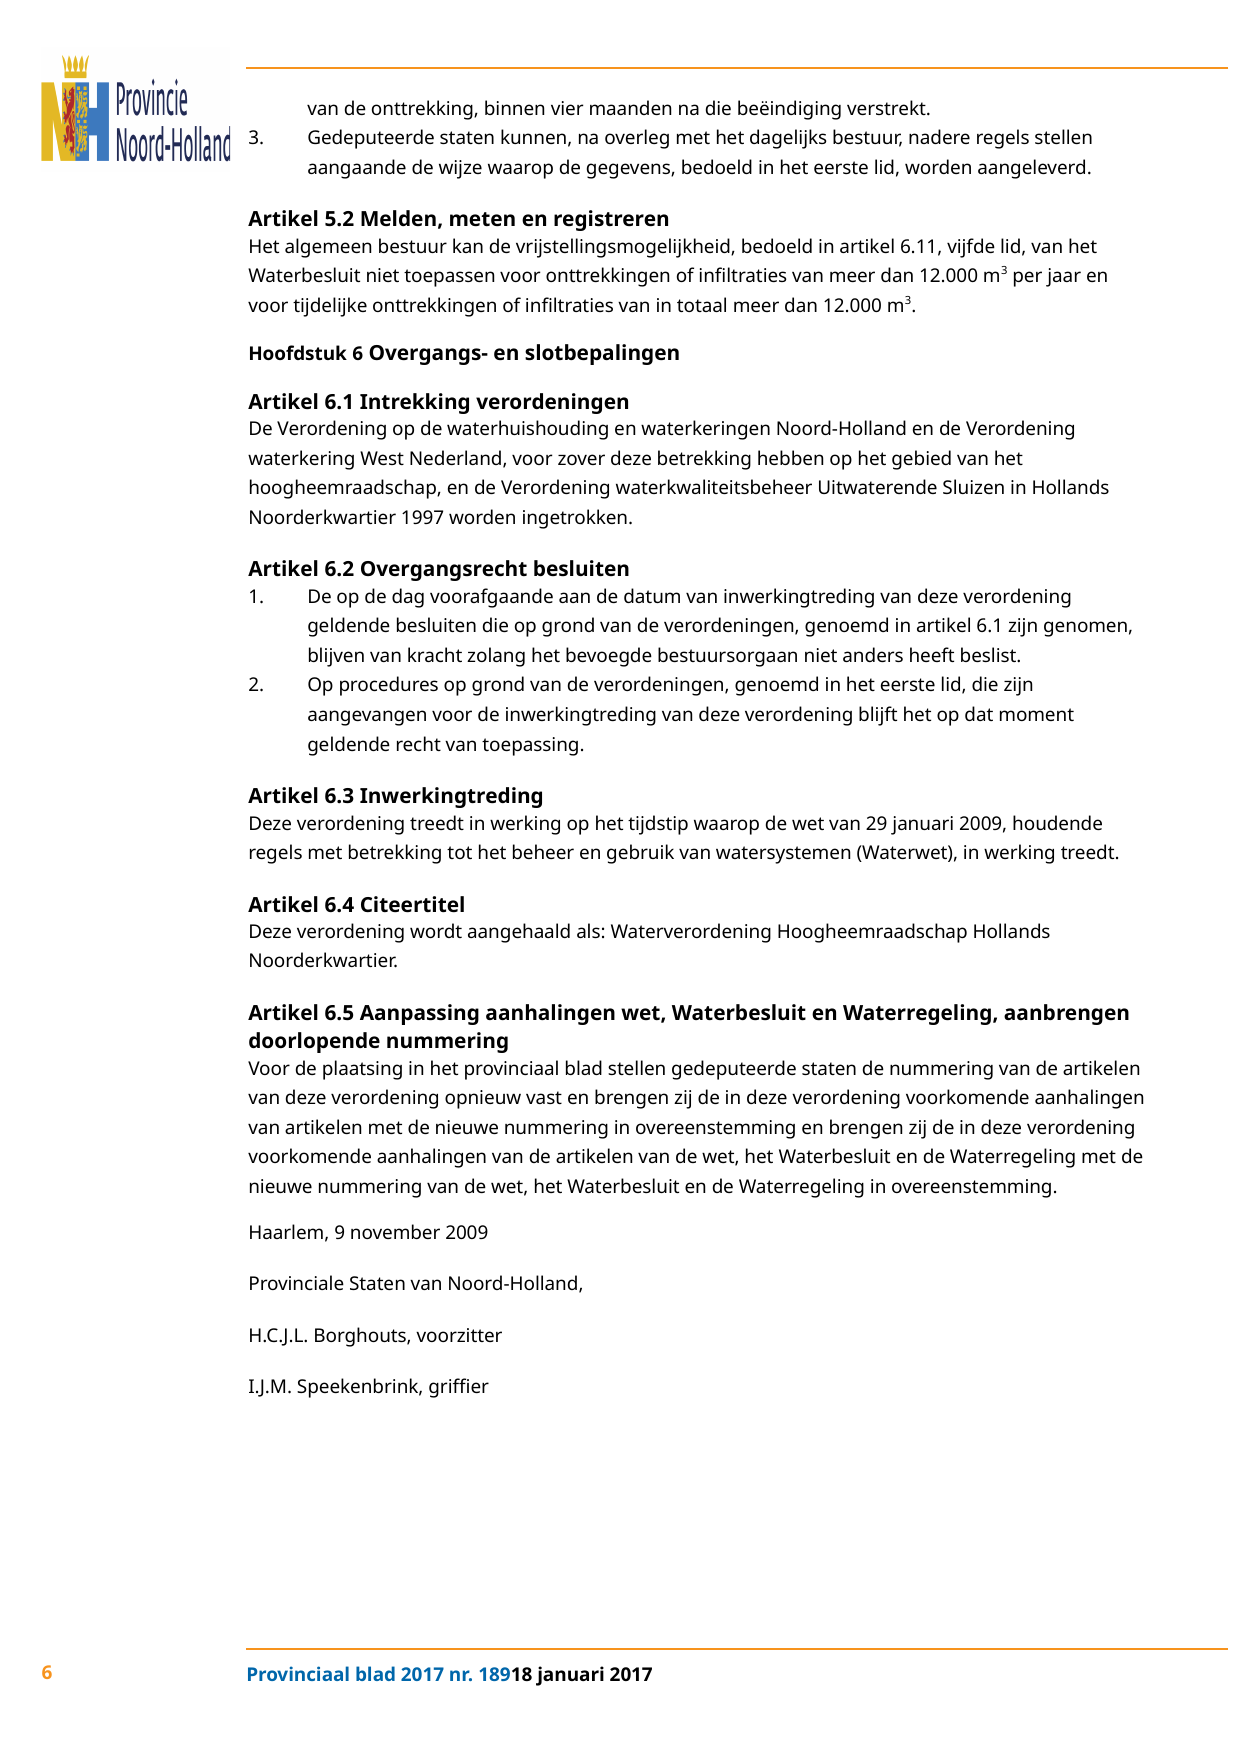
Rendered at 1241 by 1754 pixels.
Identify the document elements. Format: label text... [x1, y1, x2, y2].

text Haarlem, 9 november 2009 [248, 1219, 1152, 1245]
text Het algemeen bestuur kan de vrijstellingsmogelijkheid, bedoeld in artikel 6.11, vijfde lid, van het Waterbesluit niet toepassen voor onttrekkingen of infiltraties van meer dan 12.000 m3 per jaar en voor tijdelijke onttrekkingen of infiltraties van in totaal meer dan 12.000 m3. [248, 233, 1152, 318]
text Artikel 6.5 Aanpassing aanhalingen wet, Waterbesluit en Waterregeling, aanbrengen doorlopende nummering [248, 998, 1152, 1055]
text I.J.M. Speekenbrink, griffier [248, 1373, 1152, 1399]
text Artikel 6.1 Intrekking verordeningen [248, 387, 1152, 415]
text Hoofdstuk 6 Overgangs- en slotbepalingen [248, 338, 1152, 366]
text Artikel 6.3 Inwerkingtreding [248, 781, 1152, 810]
list De op de dag voorafgaande aan de datum van inwerkingtreding van deze verordening geldende besluiten die op grond van de verordeningen, genoemd in artikel 6.1 zijn genomen, blijven van kracht zolang het bevoegde bestuursorgaan niet anders heeft beslist. [248, 583, 1152, 668]
text Artikel 6.2 Overgangsrecht besluiten [248, 554, 1152, 583]
list Gedeputeerde staten kunnen, na overleg met het dagelijks bestuur, nadere regels stellen aangaande de wijze waarop de gegevens, bedoeld in het eerste lid, worden aangeleverd. [248, 124, 1152, 180]
text De Verordening op de waterhuishouding en waterkeringen Noord-Holland en de Verordening waterkering West Nederland, voor zover deze betrekking hebben op het gebied van het hoogheemraadschap, en de Verordening waterkwaliteitsbeheer Uitwaterende Sluizen in Hollands Noorderkwartier 1997 worden ingetrokken. [248, 415, 1152, 530]
text Provinciale Staten van Noord-Holland, [248, 1270, 1152, 1296]
text H.C.J.L. Borghouts, voorzitter [248, 1322, 1152, 1348]
picture [41, 47, 231, 172]
list Op procedures op grond van de verordeningen, genoemd in het eerste lid, die zijn aangevangen voor de inwerkingtreding van deze verordening blijft het op dat moment geldende recht van toepassing. [248, 672, 1152, 757]
text Voor de plaatsing in het provinciaal blad stellen gedeputeerde staten de nummering van de artikelen van deze verordening opnieuw vast en brengen zij de in deze verordening voorkomende aanhalingen van artikelen met de nieuwe nummering in overeenstemming en brengen zij de in deze verordening voorkomende aanhalingen van de artikelen van de wet, het Waterbesluit en de Waterregeling met de nieuwe nummering van de wet, het Waterbesluit en de Waterregeling in overeenstemming. [248, 1055, 1152, 1199]
text Artikel 6.4 Citeertitel [248, 890, 1152, 918]
text Deze verordening treedt in werking op het tijdstip waarop de wet van 29 januari 2009, houdende regels met betrekking tot het beheer en gebruik van watersystemen (Waterwet), in werking treedt. [248, 810, 1152, 865]
list van de onttrekking, binnen vier maanden na die beëindiging verstrekt. [248, 95, 1152, 121]
text Deze verordening wordt aangehaald als: Waterverordening Hoogheemraadschap Hollands Noorderkwartier. [248, 918, 1152, 973]
text Artikel 5.2 Melden, meten en registreren [248, 204, 1152, 233]
